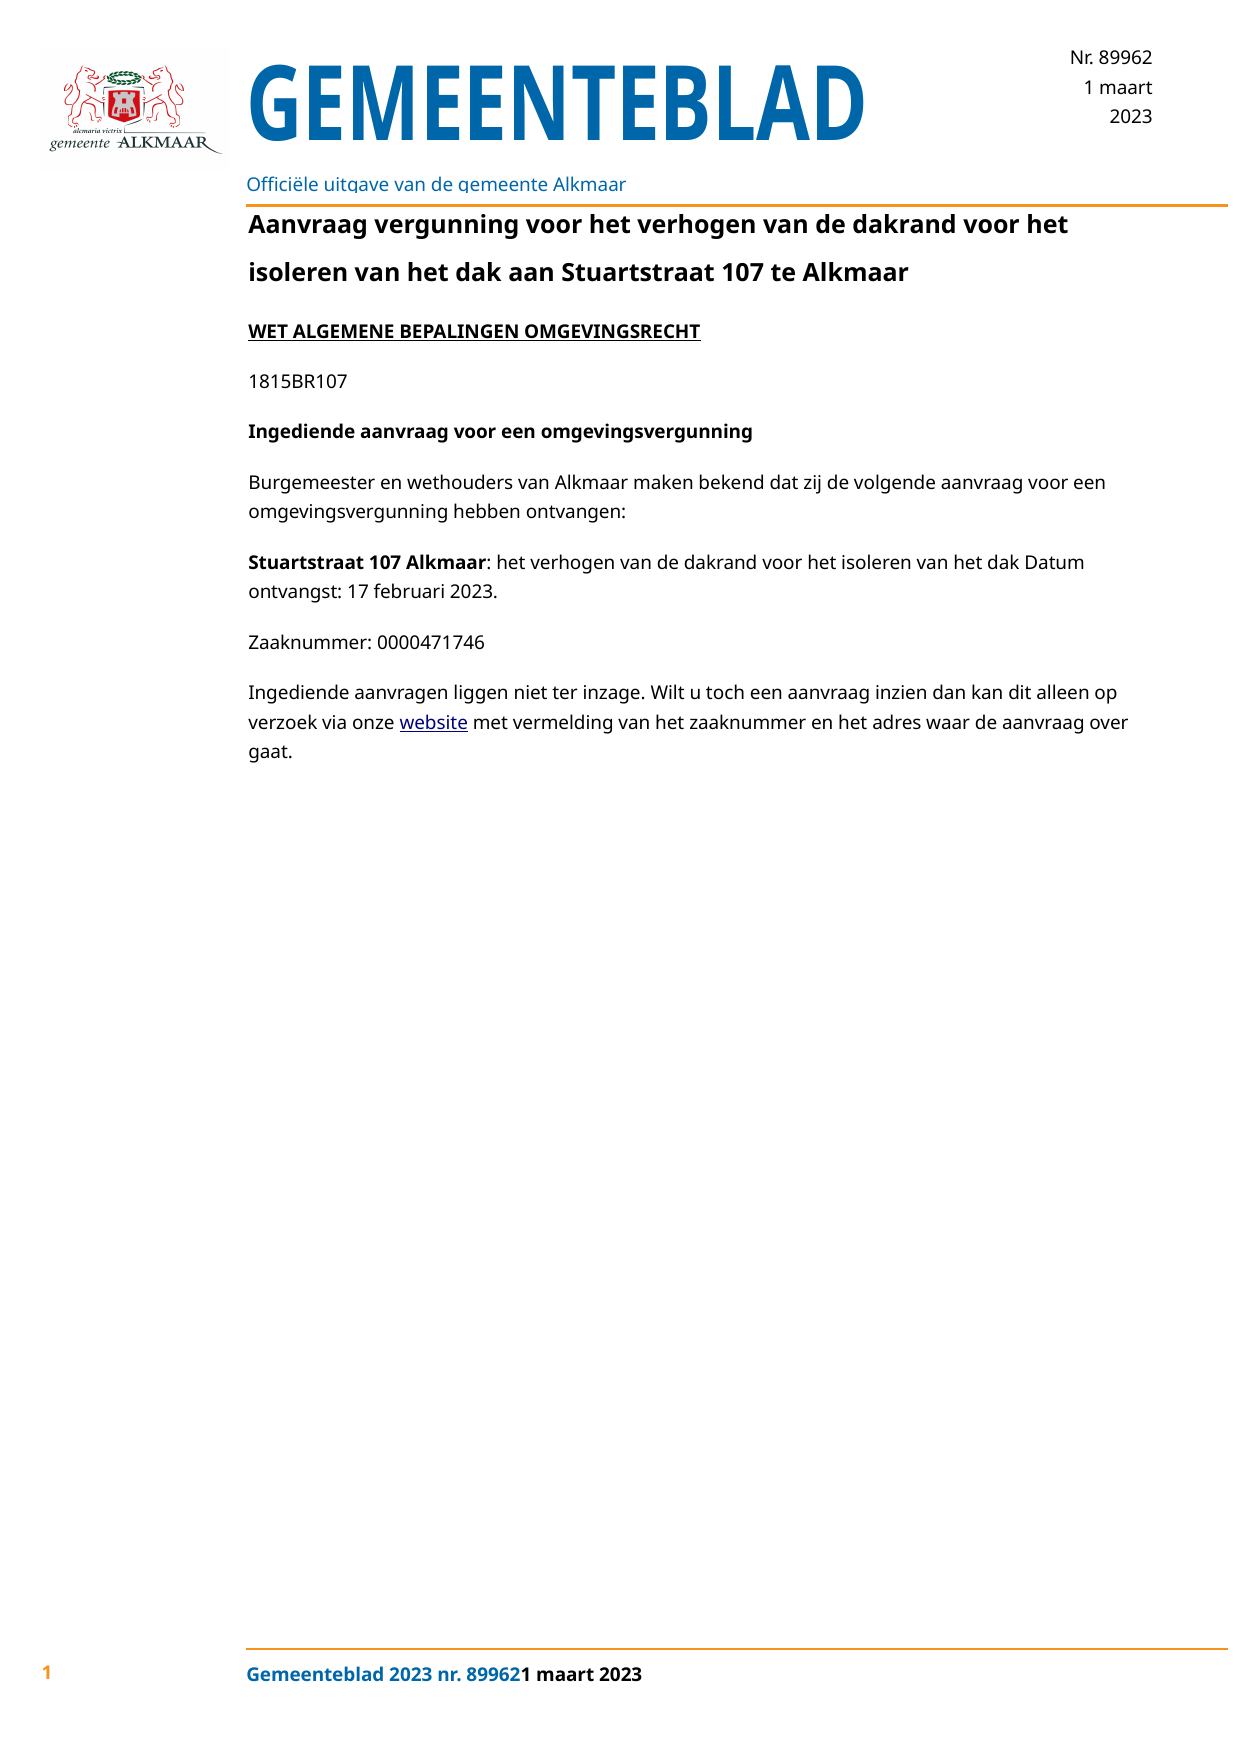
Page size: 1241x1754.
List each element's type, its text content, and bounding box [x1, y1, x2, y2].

text Burgemeester en wethouders van Alkmaar maken bekend dat zij de volgende aanvraag voor een omgevingsvergunning hebben ontvangen: [248, 469, 1152, 524]
text Stuartstraat 107 Alkmaar: het verhogen van de dakrand voor het isoleren van het dak Datum ontvangst: 17 februari 2023. [248, 549, 1152, 604]
text 1815BR107 [248, 368, 1152, 394]
text Zaaknummer: 0000471746 [248, 629, 1152, 655]
text Ingediende aanvragen liggen niet ter inzage. Wilt u toch een aanvraag inzien dan kan dit alleen op verzoek via onze website met vermelding van het zaaknummer en het adres waar de aanvraag over gaat. [248, 679, 1152, 764]
text WET ALGEMENE BEPALINGEN OMGEVINGSRECHT [248, 318, 1152, 344]
picture [41, 47, 231, 172]
text Ingediende aanvraag voor een omgevingsvergunning [248, 419, 1152, 444]
text Aanvraag vergunning voor het verhogen van de dakrand voor het isoleren van het dak aan Stuartstraat 107 te Alkmaar [248, 207, 1152, 288]
